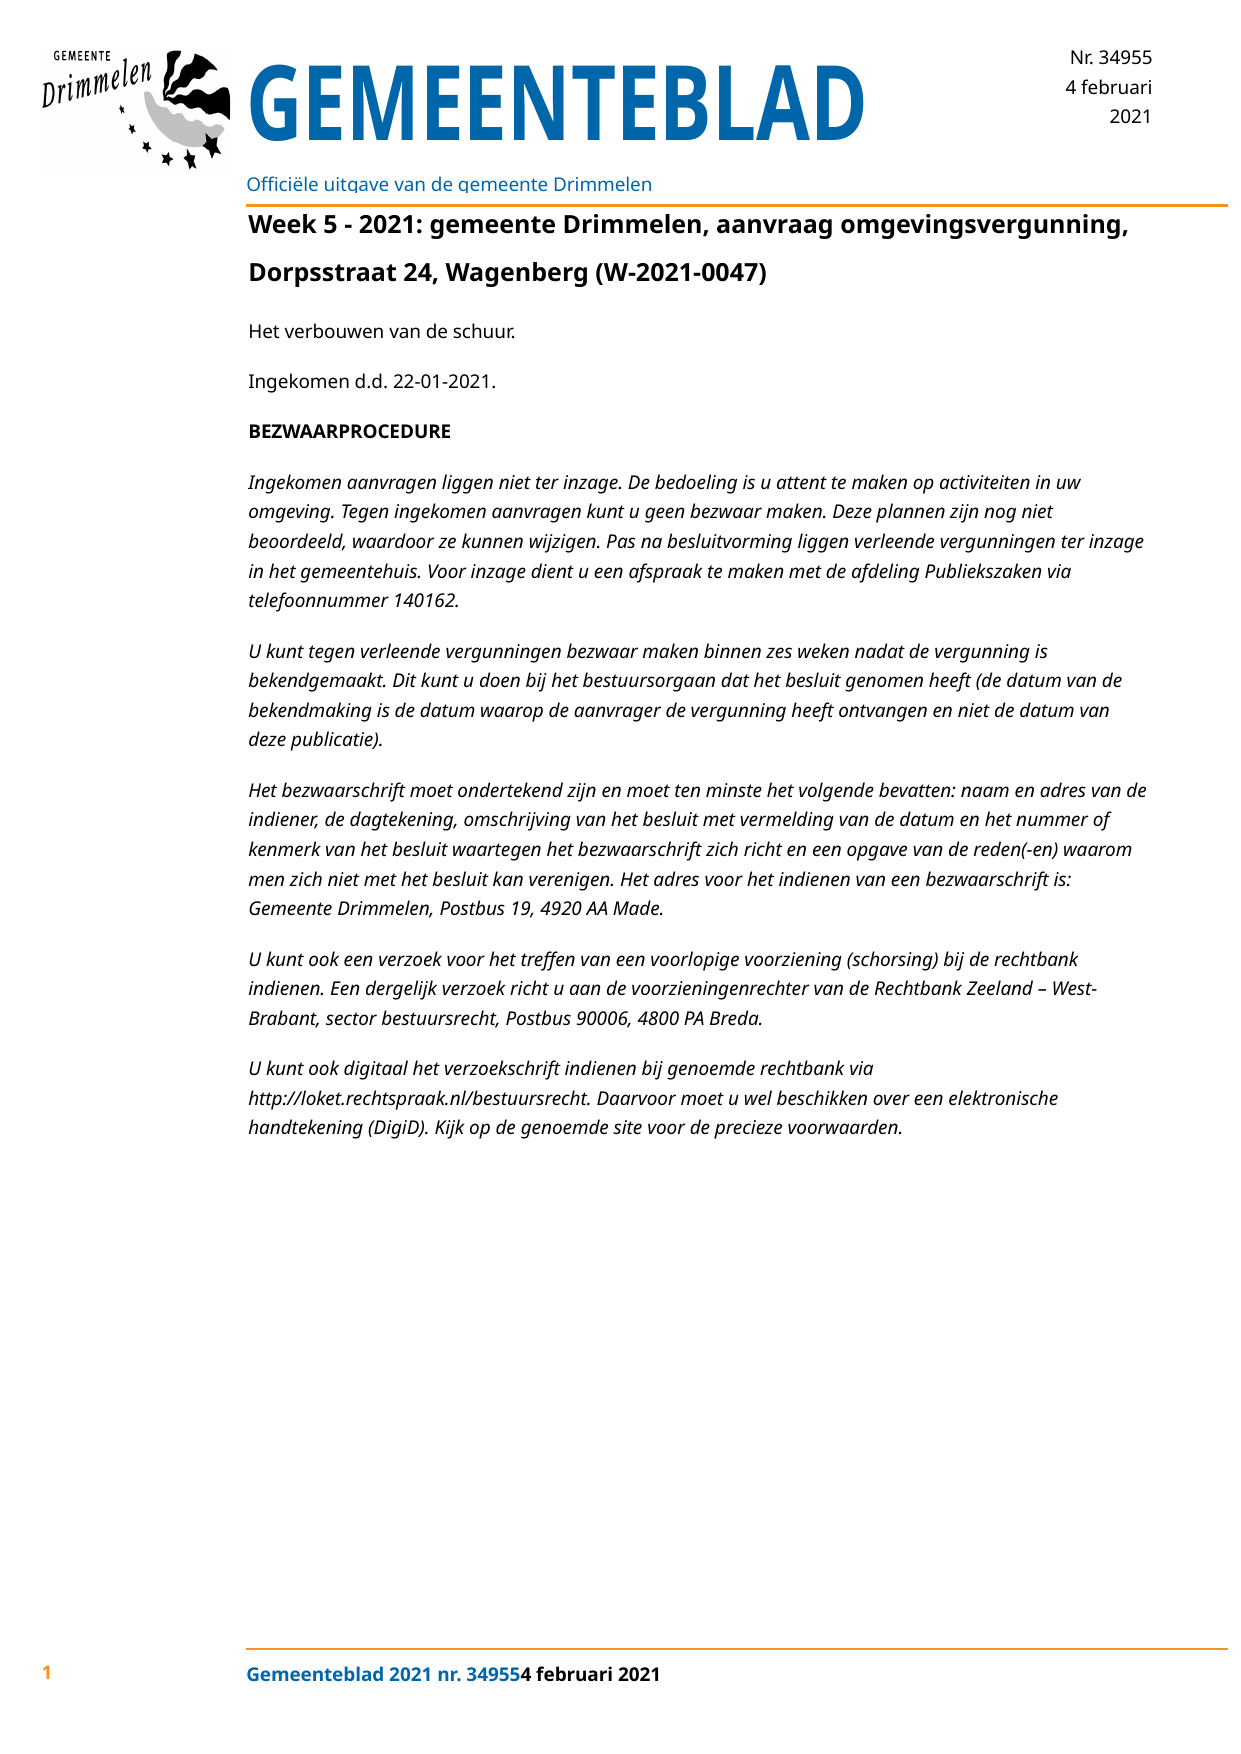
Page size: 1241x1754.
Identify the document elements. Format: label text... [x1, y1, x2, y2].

text BEZWAARPROCEDURE [248, 419, 1152, 444]
text Het verbouwen van de schuur. [248, 318, 1152, 344]
text U kunt tegen verleende vergunningen bezwaar maken binnen zes weken nadat de vergunning is bekendgemaakt. Dit kunt u doen bij het bestuursorgaan dat het besluit genomen heeft (de datum van de bekendmaking is de datum waarop de aanvrager de vergunning heeft ontvangen en niet de datum van deze publicatie). [248, 638, 1152, 752]
text U kunt ook digitaal het verzoekschrift indienen bij genoemde rechtbank via http://loket.rechtspraak.nl/bestuursrecht. Daarvoor moet u wel beschikken over een elektronische handtekening (DigiD). Kijk op de genoemde site voor de precieze voorwaarden. [248, 1055, 1152, 1140]
text U kunt ook een verzoek voor het treffen van een voorlopige voorziening (schorsing) bij de rechtbank indienen. Een dergelijk verzoek richt u aan de voorzieningenrechter van de Rechtbank Zeeland – West-Brabant, sector bestuursrecht, Postbus 90006, 4800 PA Breda. [248, 946, 1152, 1031]
text Het bezwaarschrift moet ondertekend zijn en moet ten minste het volgende bevatten: naam en adres van de indiener, de dagtekening, omschrijving van het besluit met vermelding van de datum en het nummer of kenmerk van het besluit waartegen het bezwaarschrift zich richt en een opgave van de reden(-en) waarom men zich niet met het besluit kan verenigen. Het adres voor het indienen van een bezwaarschrift is: Gemeente Drimmelen, Postbus 19, 4920 AA Made. [248, 777, 1152, 921]
text Ingekomen d.d. 22-01-2021. [248, 368, 1152, 394]
text Ingekomen aanvragen liggen niet ter inzage. De bedoeling is u attent te maken op activiteiten in uw omgeving. Tegen ingekomen aanvragen kunt u geen bezwaar maken. Deze plannen zijn nog niet beoordeeld, waardoor ze kunnen wijzigen. Pas na besluitvorming liggen verleende vergunningen ter inzage in het gemeentehuis. Voor inzage dient u een afspraak te maken met de afdeling Publiekszaken via telefoonnummer 140162. [248, 469, 1152, 613]
picture [41, 47, 231, 172]
text Week 5 - 2021: gemeente Drimmelen, aanvraag omgevingsvergunning, Dorpsstraat 24, Wagenberg (W-2021-0047) [248, 207, 1152, 288]
